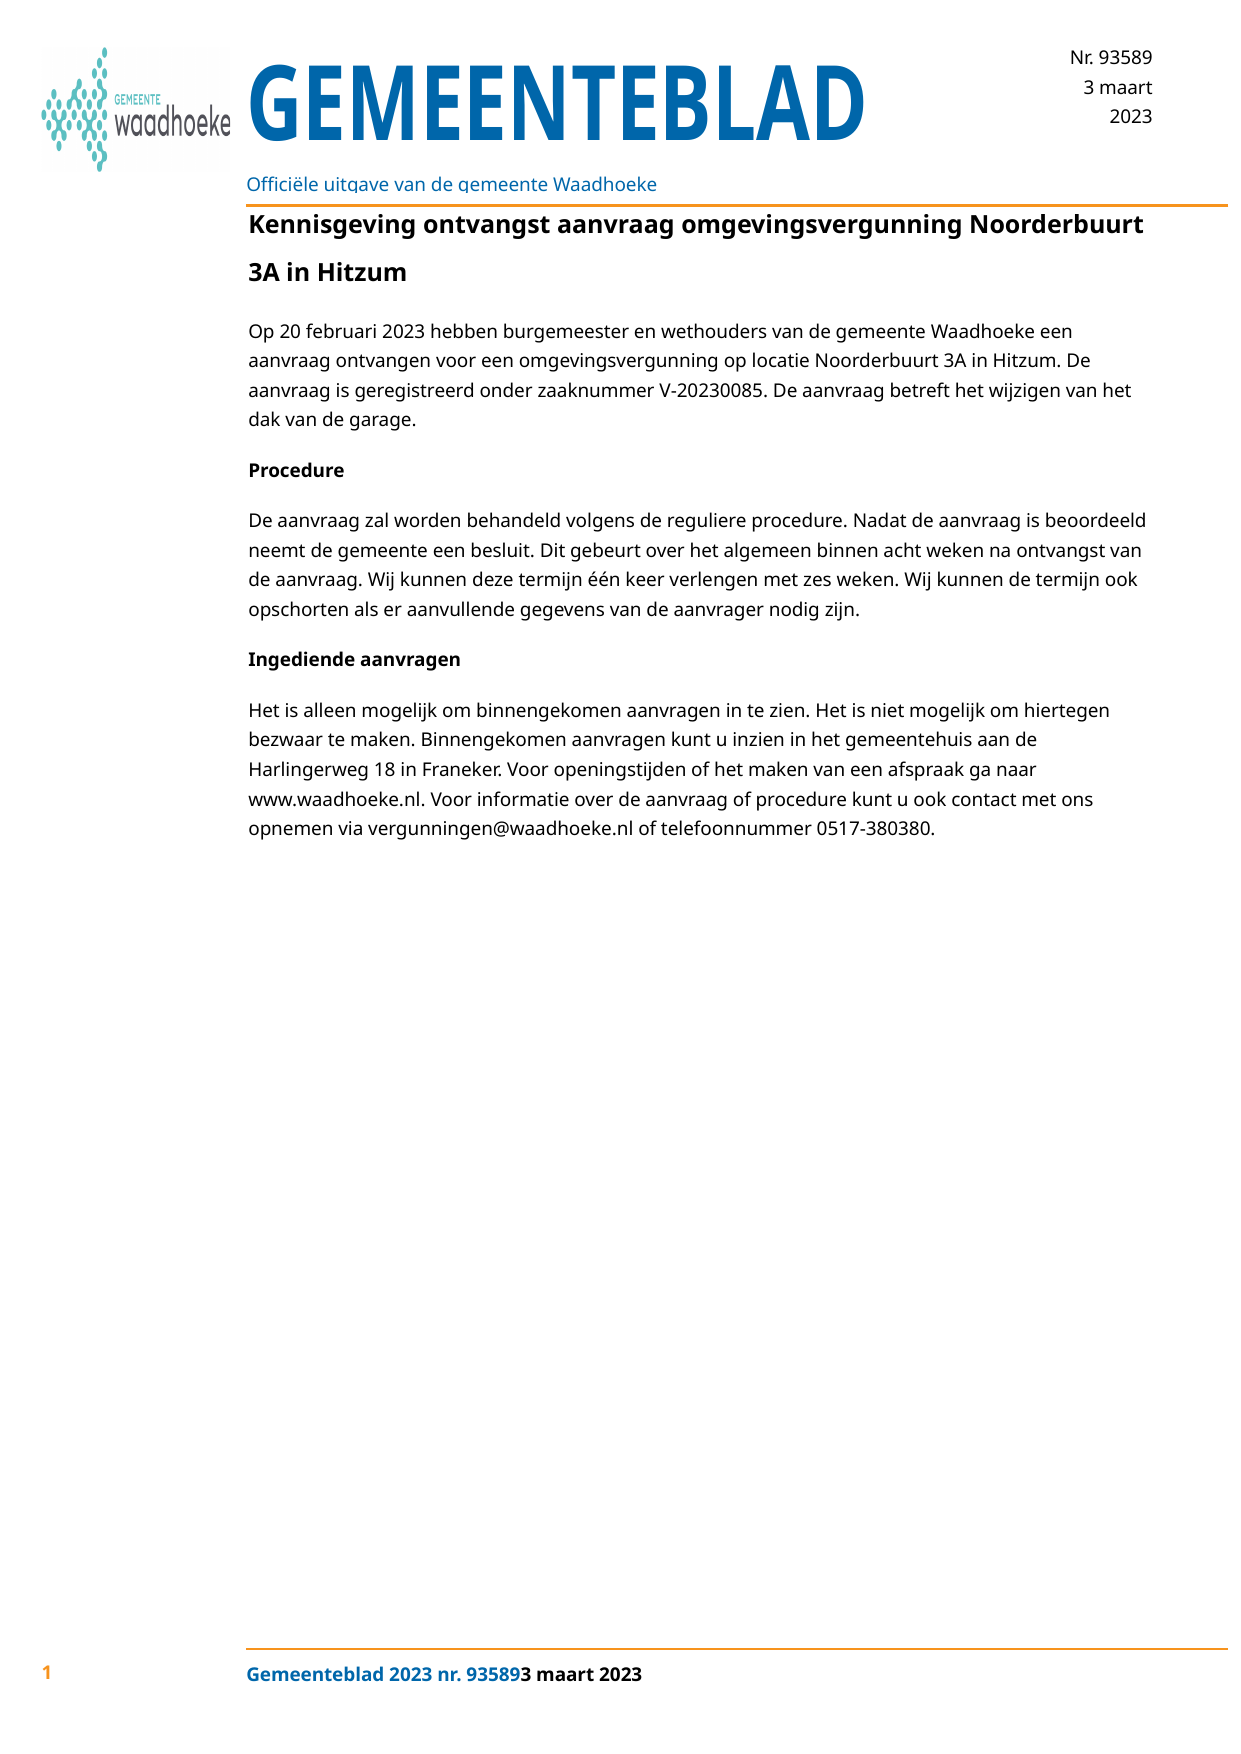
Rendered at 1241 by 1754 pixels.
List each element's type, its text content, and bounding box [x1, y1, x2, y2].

text Op 20 februari 2023 hebben burgemeester en wethouders van de gemeente Waadhoeke een aanvraag ontvangen voor een omgevingsvergunning op locatie Noorderbuurt 3A in Hitzum. De aanvraag is geregistreerd onder zaaknummer V-20230085. De aanvraag betreft het wijzigen van het dak van de garage. [248, 318, 1152, 432]
text Ingediende aanvragen [248, 647, 1152, 672]
text Procedure [248, 457, 1152, 483]
picture [41, 47, 231, 172]
text De aanvraag zal worden behandeld volgens de reguliere procedure. Nadat de aanvraag is beoordeeld neemt de gemeente een besluit. Dit gebeurt over het algemeen binnen acht weken na ontvangst van de aanvraag. Wij kunnen deze termijn één keer verlengen met zes weken. Wij kunnen de termijn ook opschorten als er aanvullende gegevens van de aanvrager nodig zijn. [248, 507, 1152, 622]
text Kennisgeving ontvangst aanvraag omgevingsvergunning Noorderbuurt 3A in Hitzum [248, 207, 1152, 288]
text Het is alleen mogelijk om binnengekomen aanvragen in te zien. Het is niet mogelijk om hiertegen bezwaar te maken. Binnengekomen aanvragen kunt u inzien in het gemeentehuis aan de Harlingerweg 18 in Franeker. Voor openingstijden of het maken van een afspraak ga naar www.waadhoeke.nl. Voor informatie over de aanvraag of procedure kunt u ook contact met ons opnemen via vergunningen@waadhoeke.nl of telefoonnummer 0517-380380. [248, 697, 1152, 841]
